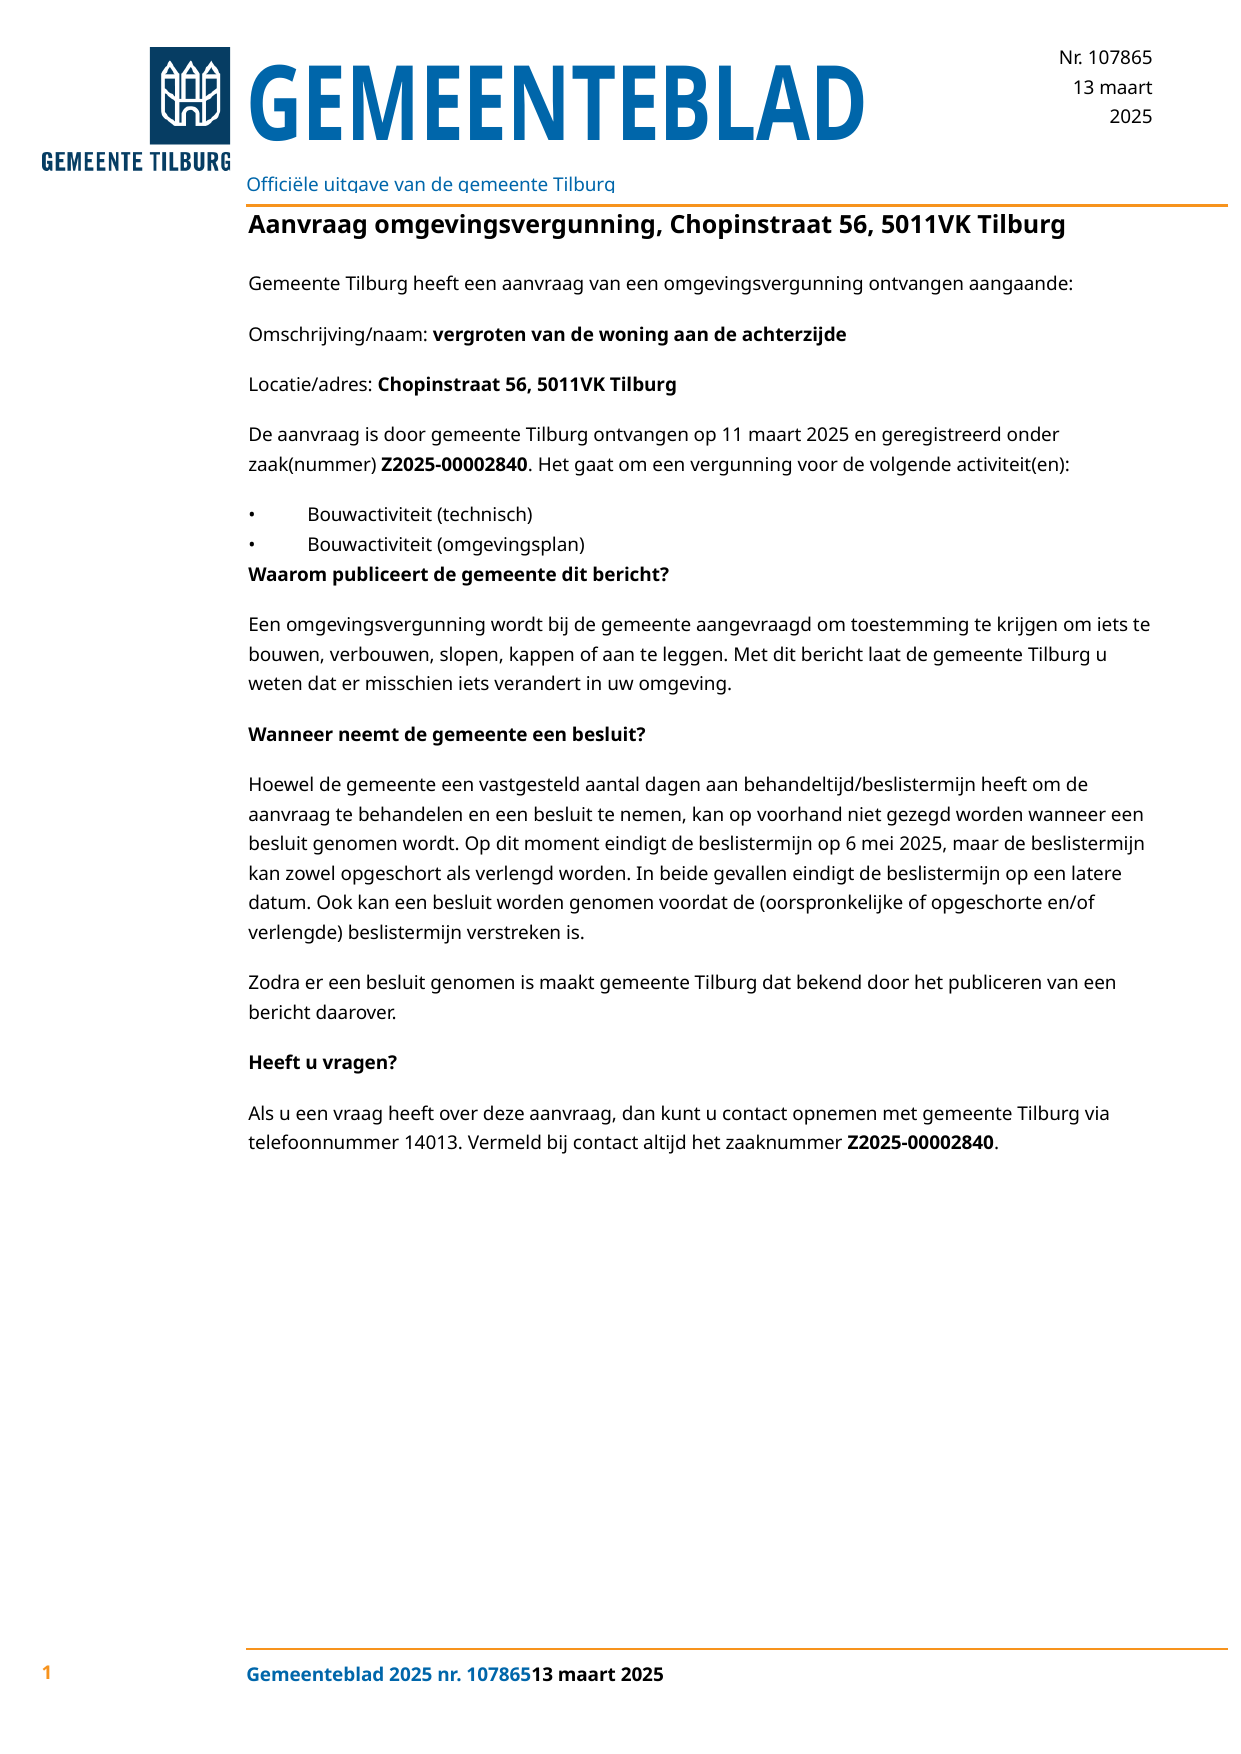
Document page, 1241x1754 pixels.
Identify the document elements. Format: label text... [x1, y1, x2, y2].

picture [41, 47, 231, 172]
text Aanvraag omgevingsvergunning, Chopinstraat 56, 5011VK Tilburg [248, 207, 1152, 241]
text Wanneer neemt de gemeente een besluit? [248, 721, 1152, 746]
text Een omgevingsvergunning wordt bij de gemeente aangevraagd om toestemming te krijgen om iets te bouwen, verbouwen, slopen, kappen of aan te leggen. Met dit bericht laat de gemeente Tilburg u weten dat er misschien iets verandert in uw omgeving. [248, 611, 1152, 696]
text Locatie/adres: Chopinstraat 56, 5011VK Tilburg [248, 371, 1152, 397]
text Zodra er een besluit genomen is maakt gemeente Tilburg dat bekend door het publiceren van een bericht daarover. [248, 969, 1152, 1025]
list Bouwactiviteit (technisch) [248, 502, 1152, 527]
text Hoewel de gemeente een vastgesteld aantal dagen aan behandeltijd/beslistermijn heeft om de aanvraag te behandelen en een besluit te nemen, kan op voorhand niet gezegd worden wanneer een besluit genomen wordt. Op dit moment eindigt de beslistermijn op 6 mei 2025, maar de beslistermijn kan zowel opgeschort als verlengd worden. In beide gevallen eindigt de beslistermijn op een latere datum. Ook kan een besluit worden genomen voordat de (oorspronkelijke of opgeschorte en/of verlengde) beslistermijn verstreken is. [248, 771, 1152, 945]
text Gemeente Tilburg heeft een aanvraag van een omgevingsvergunning ontvangen aangaande: [248, 270, 1152, 296]
text Waarom publiceert de gemeente dit bericht? [248, 561, 1152, 586]
text De aanvraag is door gemeente Tilburg ontvangen op 11 maart 2025 en geregistreerd onder zaak(nummer) Z2025-00002840. Het gaat om een vergunning voor de volgende activiteit(en): [248, 422, 1152, 477]
text Als u een vraag heeft over deze aanvraag, dan kunt u contact opnemen met gemeente Tilburg via telefoonnummer 14013. Vermeld bij contact altijd het zaaknummer Z2025-00002840. [248, 1100, 1152, 1155]
text Omschrijving/naam: vergroten van de woning aan de achterzijde [248, 321, 1152, 346]
list Bouwactiviteit (omgevingsplan) [248, 531, 1152, 557]
text Heeft u vragen? [248, 1049, 1152, 1075]
